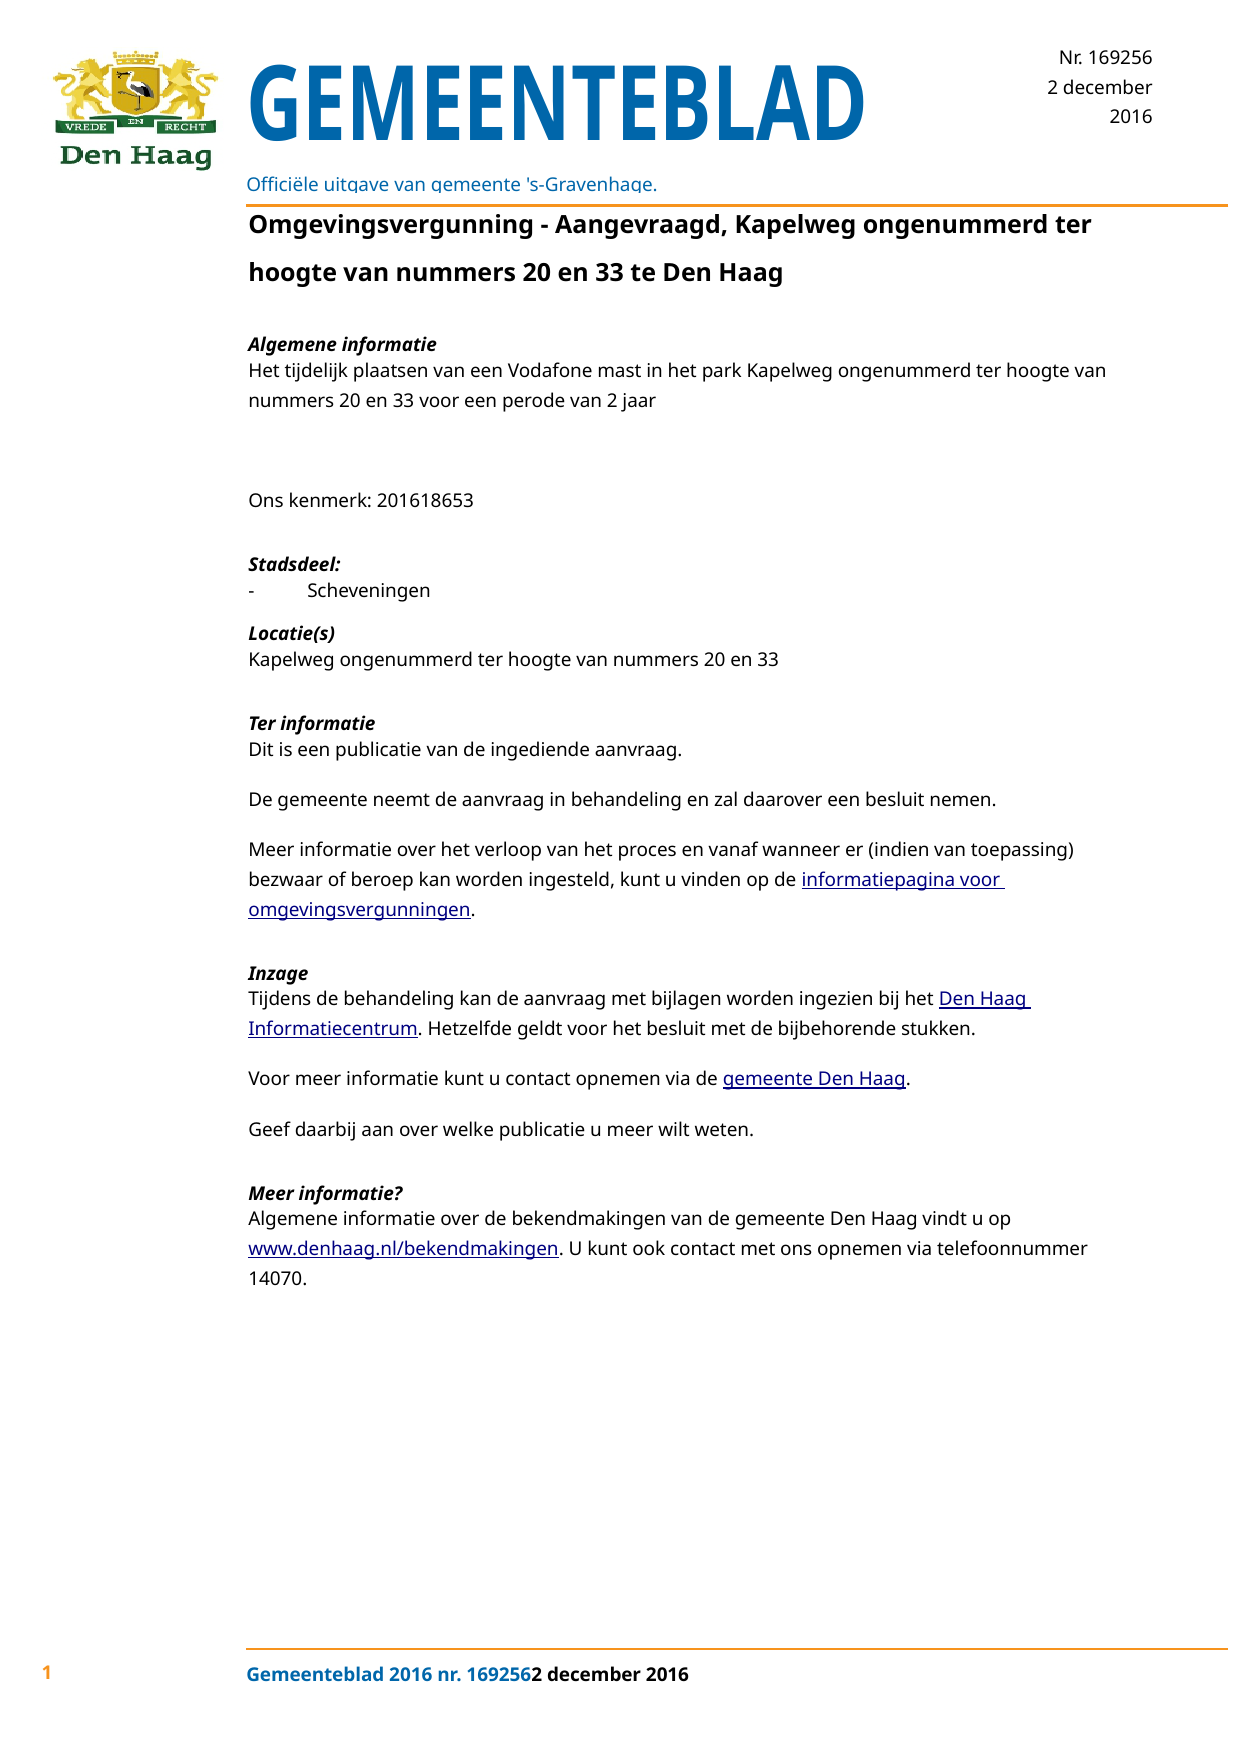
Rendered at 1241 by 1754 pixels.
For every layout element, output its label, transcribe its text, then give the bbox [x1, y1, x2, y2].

text Algemene informatie over de bekendmakingen van de gemeente Den Haag vindt u op www.denhaag.nl/bekendmakingen. U kunt ook contact met ons opnemen via telefoonnummer 14070. [248, 1206, 1152, 1291]
text Het tijdelijk plaatsen van een Vodafone mast in het park Kapelweg ongenummerd ter hoogte van nummers 20 en 33 voor een perode van 2 jaar [248, 357, 1152, 412]
text Meer informatie over het verloop van het proces en vanaf wanneer er (indien van toepassing) bezwaar of beroep kan worden ingesteld, kunt u vinden op de informatiepagina voor omgevingsvergunningen. [248, 837, 1152, 922]
text Ter informatie [248, 710, 1152, 736]
text Kapelweg ongenummerd ter hoogte van nummers 20 en 33 [248, 646, 1152, 672]
text Voor meer informatie kunt u contact opnemen via de gemeente Den Haag. [248, 1066, 1152, 1091]
text Locatie(s) [248, 620, 1152, 646]
list Scheveningen [248, 577, 1152, 603]
text Algemene informatie [248, 331, 1152, 357]
text Inzage [248, 960, 1152, 986]
text Geef daarbij aan over welke publicatie u meer wilt weten. [248, 1116, 1152, 1142]
text Meer informatie? [248, 1180, 1152, 1206]
text Dit is een publicatie van de ingediende aanvraag. [248, 736, 1152, 762]
text Stadsdeel: [248, 552, 1152, 577]
text De gemeente neemt de aanvraag in behandeling en zal daarover een besluit nemen. [248, 786, 1152, 812]
text Tijdens de behandeling kan de aanvraag met bijlagen worden ingezien bij het Den Haag Informatiecentrum. Hetzelfde geldt voor het besluit met de bijbehorende stukken. [248, 986, 1152, 1041]
picture [41, 47, 231, 172]
text Ons kenmerk: 201618653 [248, 488, 1152, 513]
text Omgevingsvergunning - Aangevraagd, Kapelweg ongenummerd ter hoogte van nummers 20 en 33 te Den Haag [248, 207, 1152, 288]
